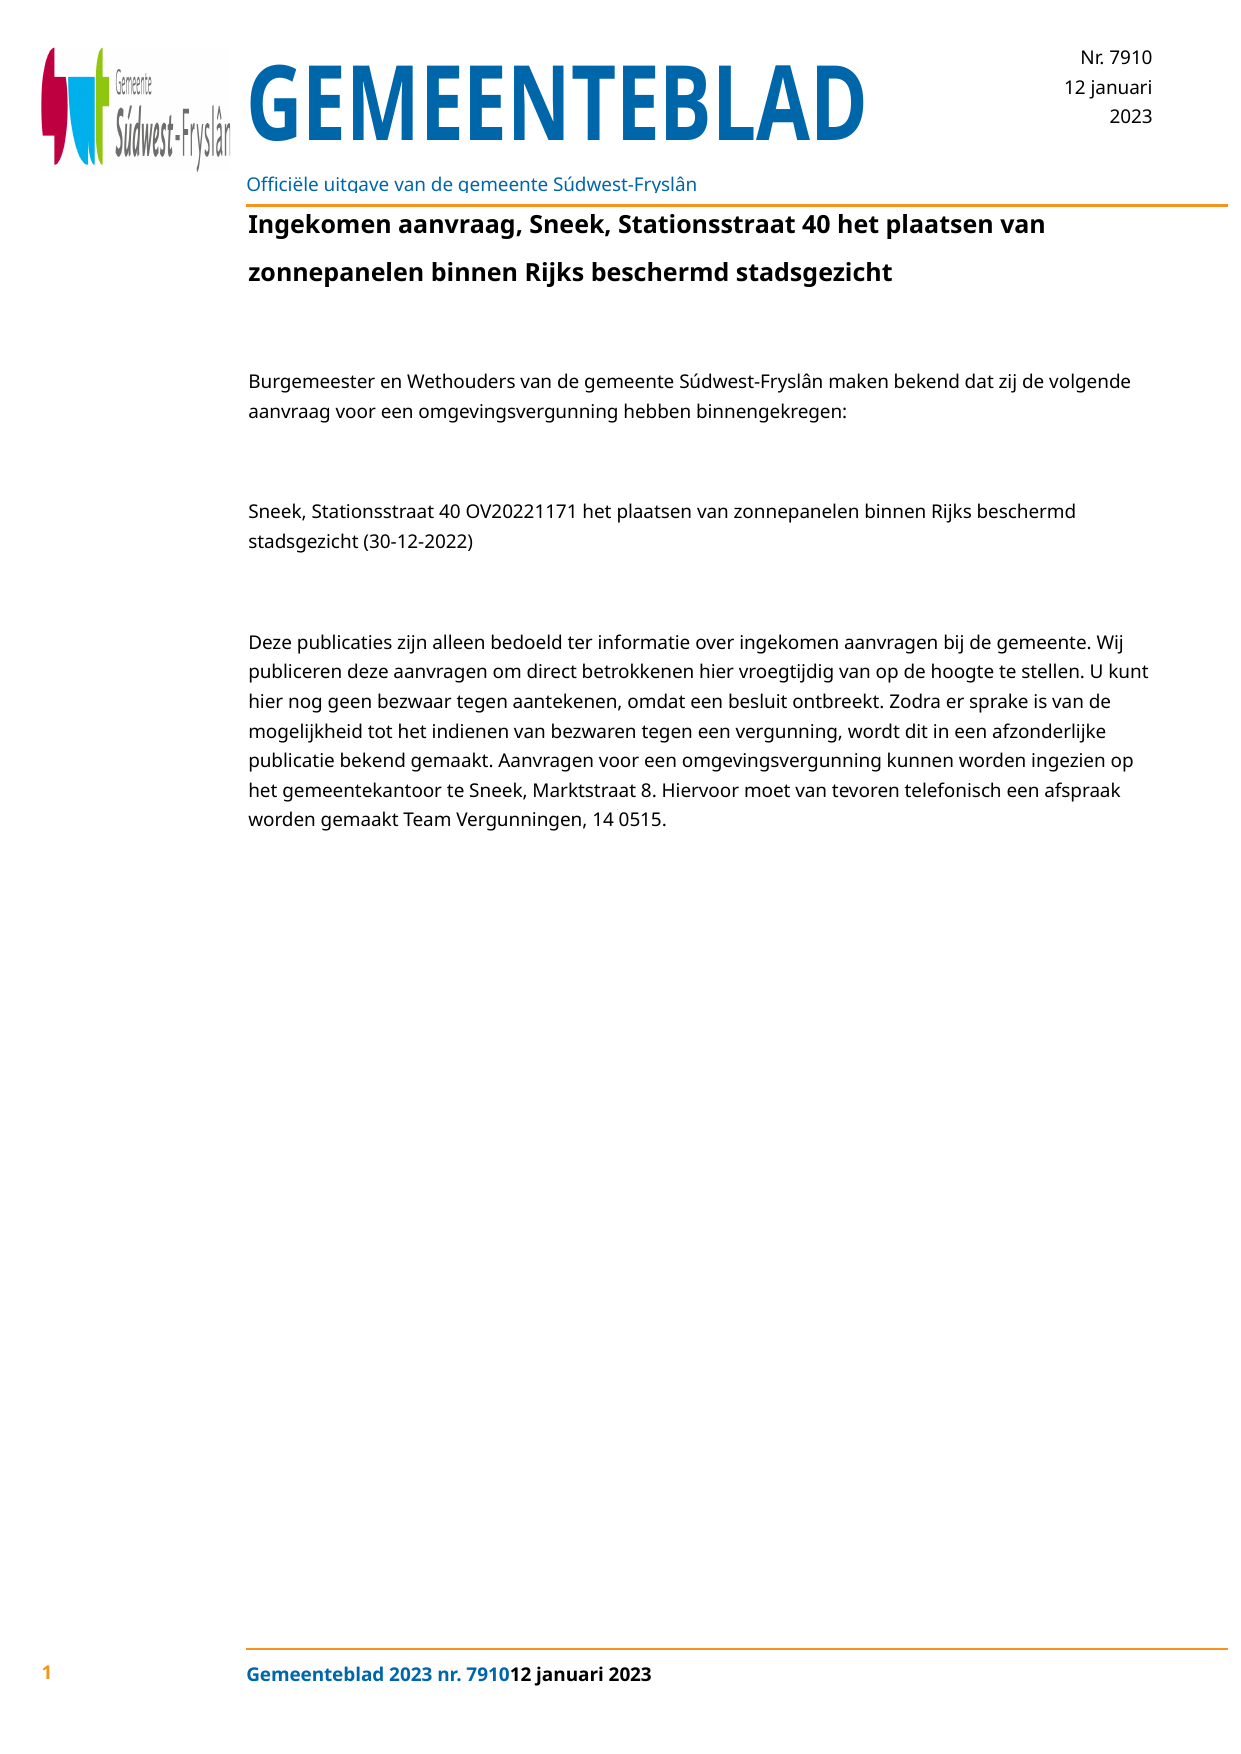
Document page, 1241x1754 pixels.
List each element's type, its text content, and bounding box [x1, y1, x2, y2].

picture [41, 47, 231, 172]
text Ingekomen aanvraag, Sneek, Stationsstraat 40 het plaatsen van zonnepanelen binnen Rijks beschermd stadsgezicht [248, 207, 1152, 288]
text Burgemeester en Wethouders van de gemeente Súdwest-Fryslân maken bekend dat zij de volgende aanvraag voor een omgevingsvergunning hebben binnengekregen: [248, 368, 1152, 424]
text Deze publicaties zijn alleen bedoeld ter informatie over ingekomen aanvragen bij de gemeente. Wij publiceren deze aanvragen om direct betrokkenen hier vroegtijdig van op de hoogte te stellen. U kunt hier nog geen bezwaar tegen aantekenen, omdat een besluit ontbreekt. Zodra er sprake is van de mogelijkheid tot het indienen van bezwaren tegen een vergunning, wordt dit in een afzonderlijke publicatie bekend gemaakt. Aanvragen voor een omgevingsvergunning kunnen worden ingezien op het gemeentekantoor te Sneek, Marktstraat 8. Hiervoor moet van tevoren telefonisch een afspraak worden gemaakt Team Vergunningen, 14 0515. [248, 629, 1152, 832]
text Sneek, Stationsstraat 40 OV20221171 het plaatsen van zonnepanelen binnen Rijks beschermd stadsgezicht (30-12-2022) [248, 499, 1152, 554]
